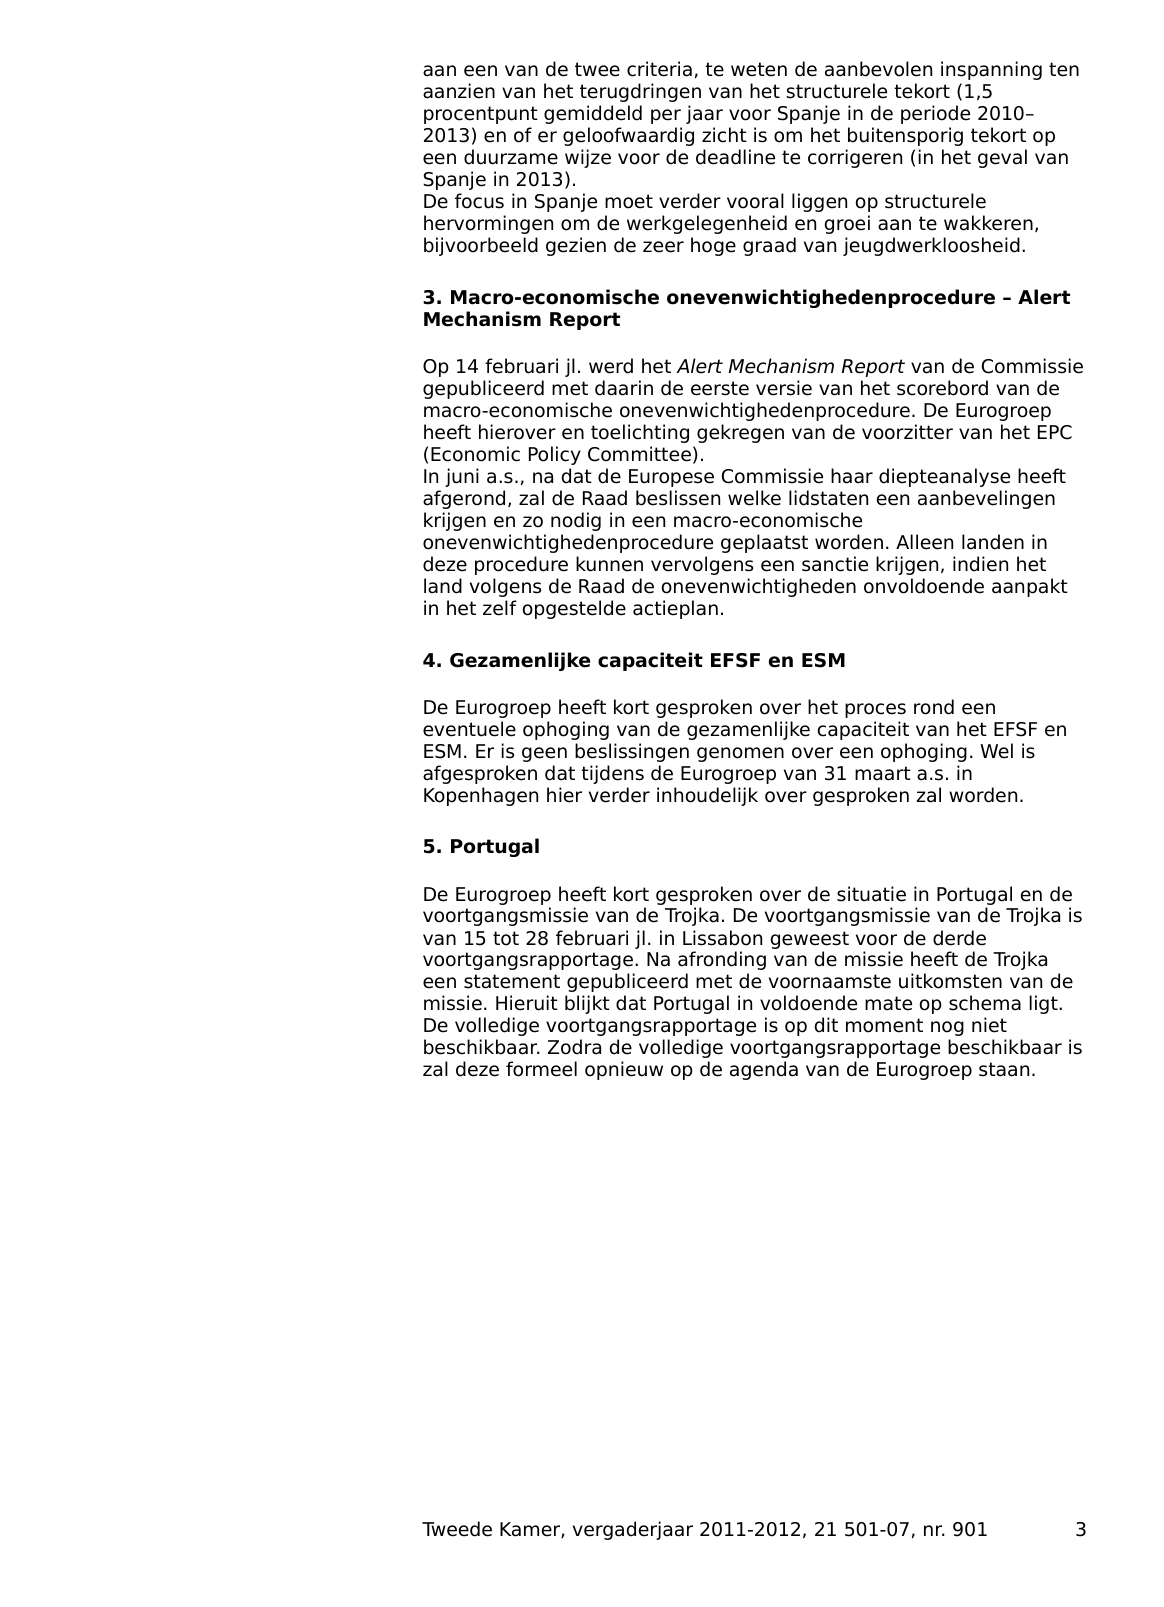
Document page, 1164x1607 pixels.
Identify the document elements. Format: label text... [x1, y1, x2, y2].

text Op 14 februari jl. werd het Alert Mechanism Report van de Commissie gepubliceerd met daarin de eerste versie van het scorebord van de macro-economische onevenwichtighedenprocedure. De Eurogroep heeft hierover en toelichting gekregen van de voorzitter van het EPC (Economic Policy Committee). [422, 356, 1087, 466]
subtitle 4. Gezamenlijke capaciteit EFSF en ESM [422, 649, 1087, 672]
text De Eurogroep heeft kort gesproken over het proces rond een eventuele ophoging van de gezamenlijke capaciteit van het EFSF en ESM. Er is geen beslissingen genomen over een ophoging. Wel is afgesproken dat tijdens de Eurogroep van 31 maart a.s. in Kopenhagen hier verder inhoudelijk over gesproken zal worden. [422, 697, 1087, 806]
text In juni a.s., na dat de Europese Commissie haar diepteanalyse heeft afgerond, zal de Raad beslissen welke lidstaten een aanbevelingen krijgen en zo nodig in een macro-economische onevenwichtighedenprocedure geplaatst worden. Alleen landen in deze procedure kunnen vervolgens een sanctie krijgen, indien het land volgens de Raad de onevenwichtigheden onvoldoende aanpakt in het zelf opgestelde actieplan. [422, 466, 1087, 619]
text De focus in Spanje moet verder vooral liggen op structurele hervormingen om de werkgelegenheid en groei aan te wakkeren, bijvoorbeeld gezien de zeer hoge graad van jeugdwerkloosheid. [422, 191, 1087, 257]
subtitle 5. Portugal [422, 836, 1087, 858]
subtitle 3. Macro-economische onevenwichtighedenprocedure – Alert Mechanism Report [422, 287, 1087, 331]
text aan een van de twee criteria, te weten de aanbevolen inspanning ten aanzien van het terugdringen van het structurele tekort (1,5 procentpunt gemiddeld per jaar voor Spanje in de periode 2010–2013) en of er geloofwaardig zicht is om het buitensporig tekort op een duurzame wijze voor de deadline te corrigeren (in het geval van Spanje in 2013). [422, 59, 1087, 191]
text De Eurogroep heeft kort gesproken over de situatie in Portugal en de voortgangsmissie van de Trojka. De voortgangsmissie van de Trojka is van 15 tot 28 februari jl. in Lissabon geweest voor de derde voortgangsrapportage. Na afronding van de missie heeft de Trojka een statement gepubliceerd met de voornaamste uitkomsten van de missie. Hieruit blijkt dat Portugal in voldoende mate op schema ligt. De volledige voortgangsrapportage is op dit moment nog niet beschikbaar. Zodra de volledige voortgangsrapportage beschikbaar is zal deze formeel opnieuw op de agenda van de Eurogroep staan. [422, 883, 1087, 1081]
